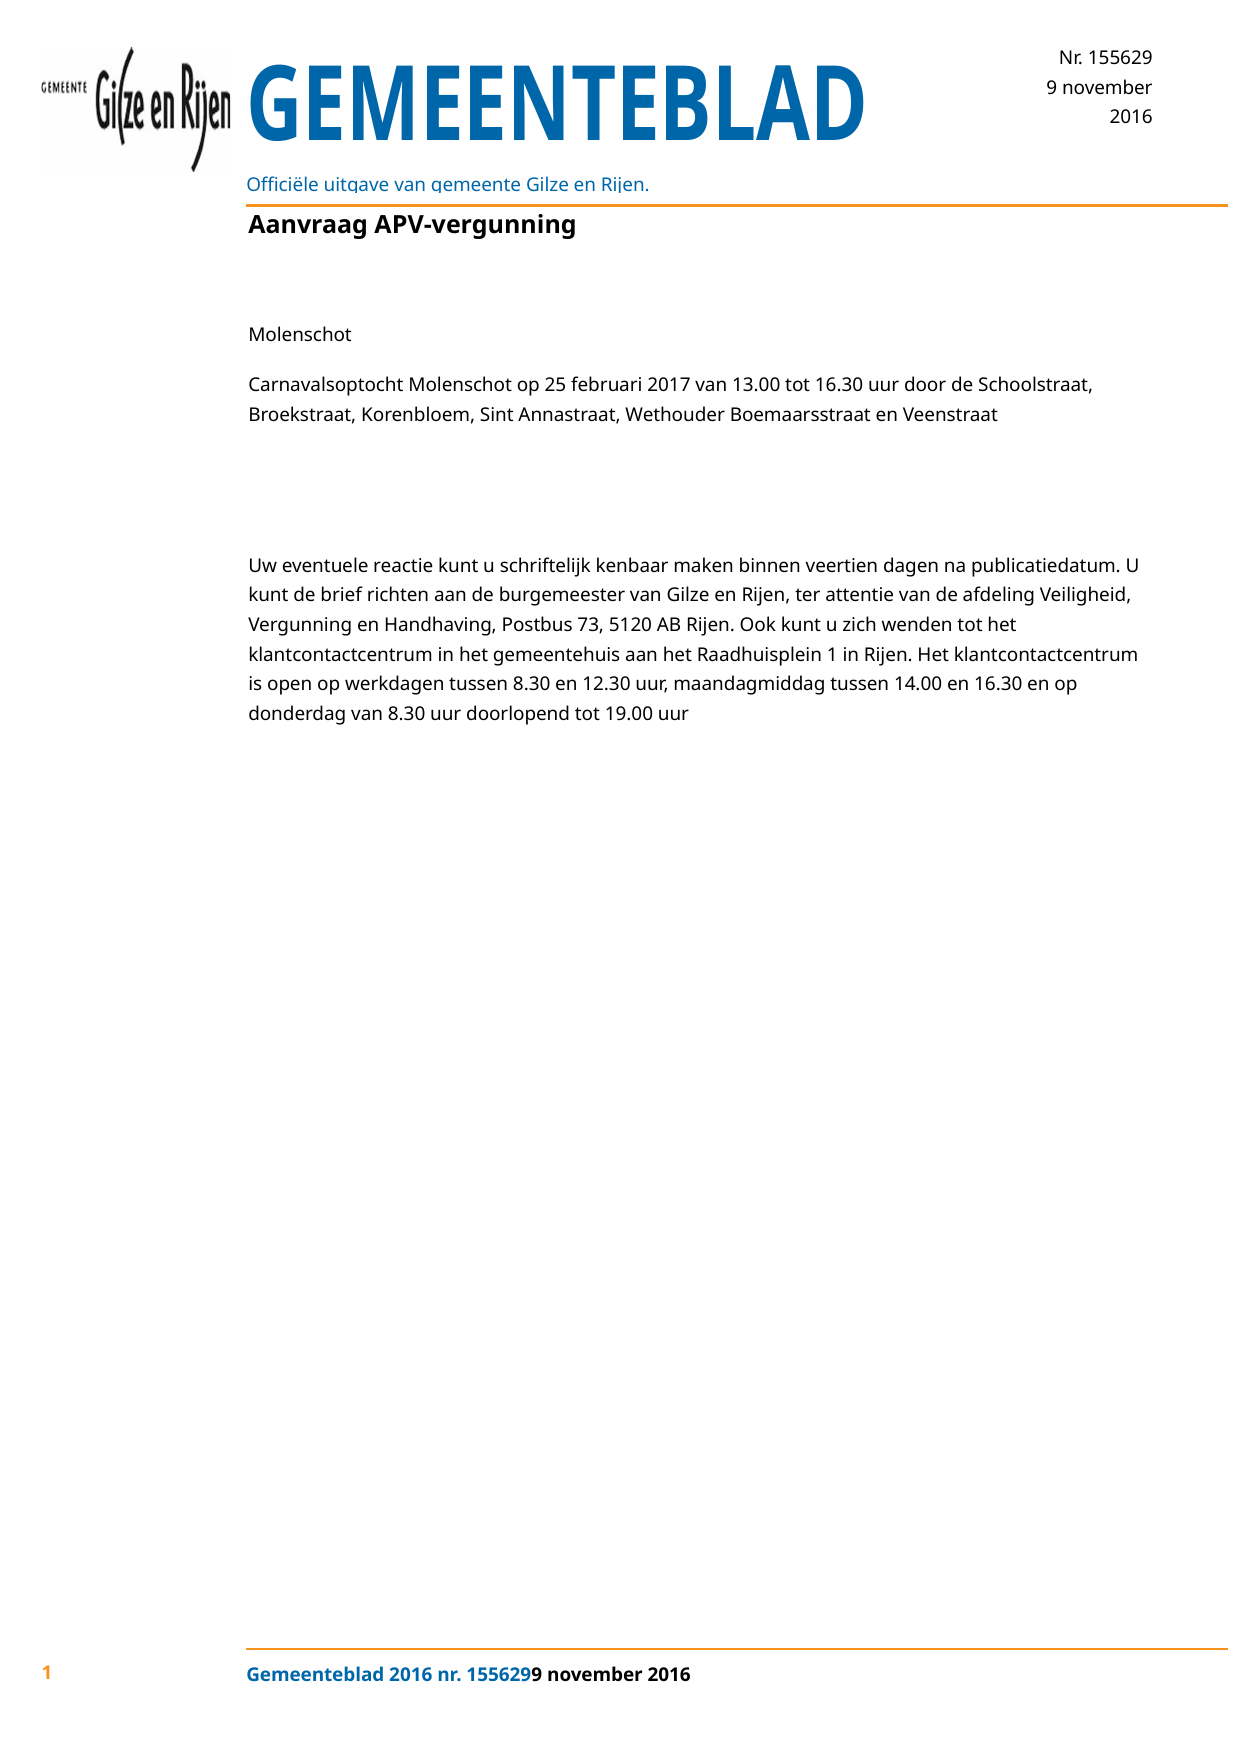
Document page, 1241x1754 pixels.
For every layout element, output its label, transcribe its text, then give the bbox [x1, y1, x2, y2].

text Molenschot [248, 321, 1152, 346]
text Aanvraag APV-vergunning [248, 207, 1152, 241]
text Uw eventuele reactie kunt u schriftelijk kenbaar maken binnen veertien dagen na publicatiedatum. U kunt de brief richten aan de burgemeester van Gilze en Rijen, ter attentie van de afdeling Veiligheid, Vergunning en Handhaving, Postbus 73, 5120 AB Rijen. Ook kunt u zich wenden tot het klantcontactcentrum in het gemeentehuis aan het Raadhuisplein 1 in Rijen. Het klantcontactcentrum is open op werkdagen tussen 8.30 en 12.30 uur, maandagmiddag tussen 14.00 en 16.30 en op donderdag van 8.30 uur doorlopend tot 19.00 uur [248, 552, 1152, 726]
text Carnavalsoptocht Molenschot op 25 februari 2017 van 13.00 tot 16.30 uur door de Schoolstraat, Broekstraat, Korenbloem, Sint Annastraat, Wethouder Boemaarsstraat en Veenstraat [248, 371, 1152, 426]
picture [41, 47, 231, 172]
